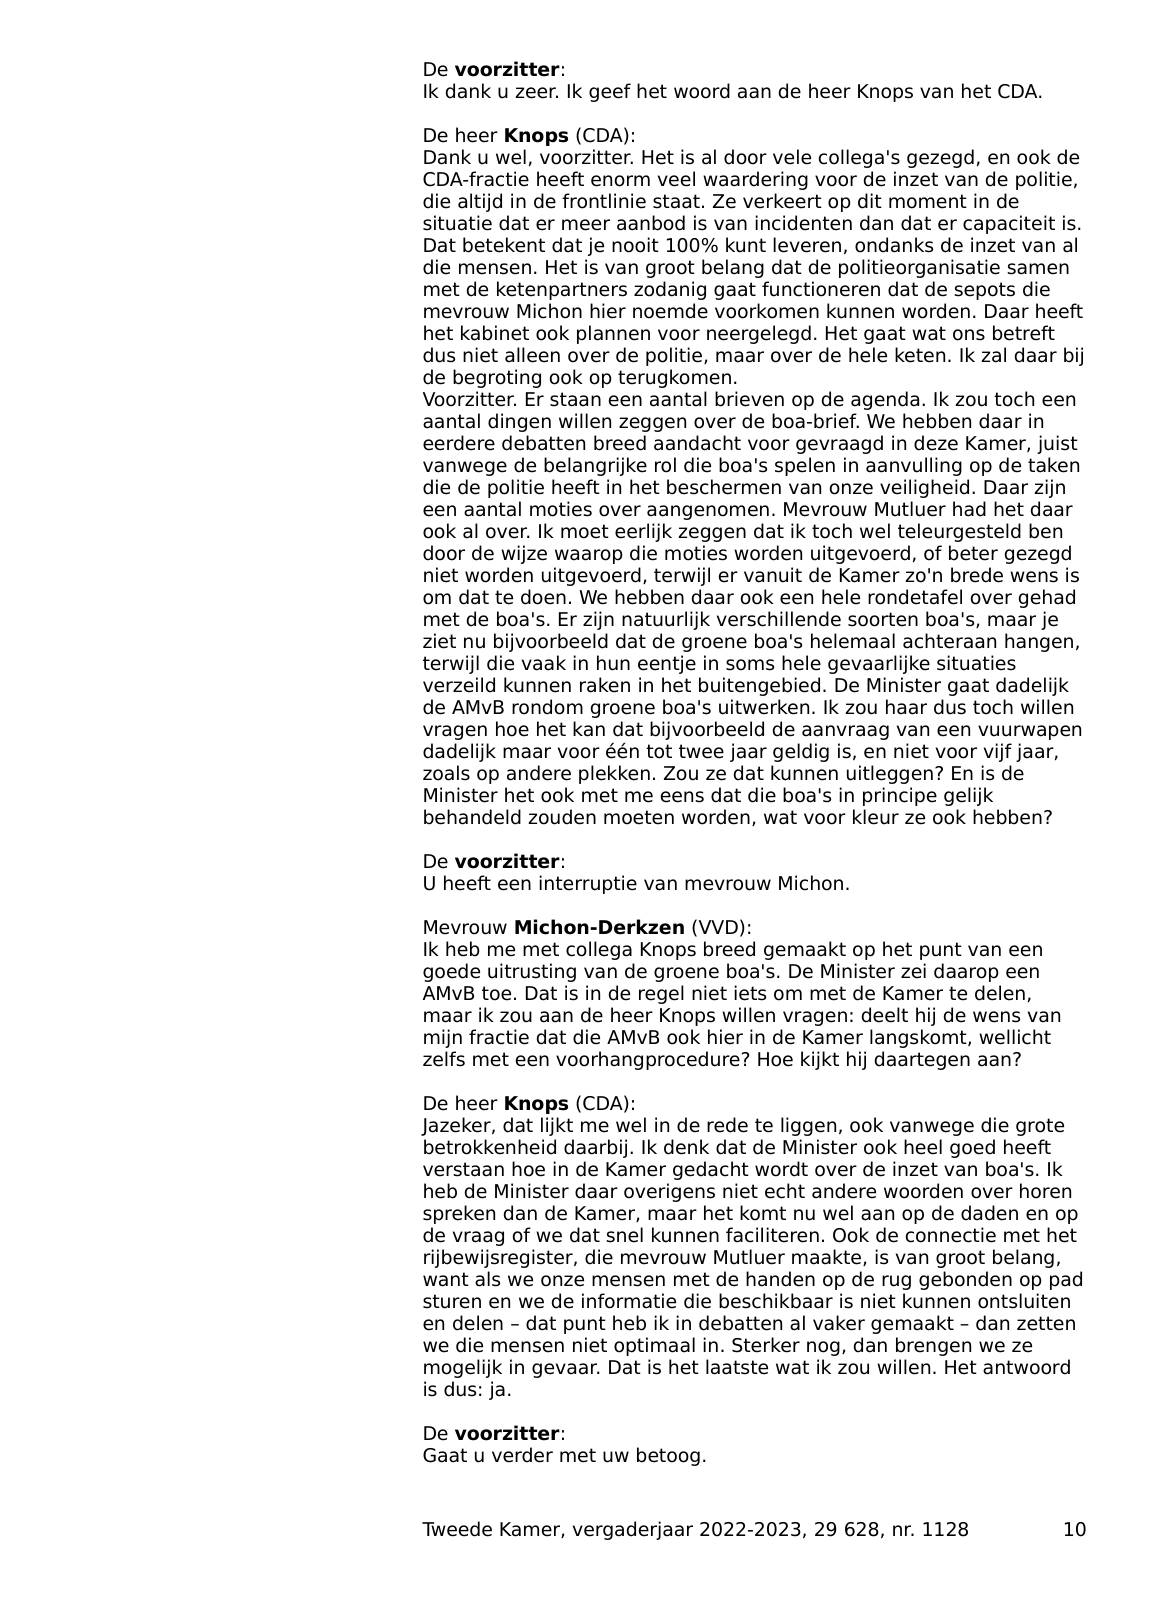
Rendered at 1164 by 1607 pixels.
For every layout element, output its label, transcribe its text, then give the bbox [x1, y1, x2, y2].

text Dank u wel, voorzitter. Het is al door vele collega's gezegd, en ook de CDA-fractie heeft enorm veel waardering voor de inzet van de politie, die altijd in de frontlinie staat. Ze verkeert op dit moment in de situatie dat er meer aanbod is van incidenten dan dat er capaciteit is. Dat betekent dat je nooit 100% kunt leveren, ondanks de inzet van al die mensen. Het is van groot belang dat de politieorganisatie samen met de ketenpartners zodanig gaat functioneren dat de sepots die mevrouw Michon hier noemde voorkomen kunnen worden. Daar heeft het kabinet ook plannen voor neergelegd. Het gaat wat ons betreft dus niet alleen over de politie, maar over de hele keten. Ik zal daar bij de begroting ook op terugkomen. [422, 147, 1087, 389]
text Gaat u verder met uw betoog. [422, 1445, 1087, 1467]
text De voorzitter: [422, 59, 1087, 81]
text De voorzitter: [422, 1423, 1087, 1445]
text Ik dank u zeer. Ik geef het woord aan de heer Knops van het CDA. [422, 81, 1087, 103]
text Voorzitter. Er staan een aantal brieven op de agenda. Ik zou toch een aantal dingen willen zeggen over de boa-brief. We hebben daar in eerdere debatten breed aandacht voor gevraagd in deze Kamer, juist vanwege de belangrijke rol die boa's spelen in aanvulling op de taken die de politie heeft in het beschermen van onze veiligheid. Daar zijn een aantal moties over aangenomen. Mevrouw Mutluer had het daar ook al over. Ik moet eerlijk zeggen dat ik toch wel teleurgesteld ben door de wijze waarop die moties worden uitgevoerd, of beter gezegd niet worden uitgevoerd, terwijl er vanuit de Kamer zo'n brede wens is om dat te doen. We hebben daar ook een hele rondetafel over gehad met de boa's. Er zijn natuurlijk verschillende soorten boa's, maar je ziet nu bijvoorbeeld dat de groene boa's helemaal achteraan hangen, terwijl die vaak in hun eentje in soms hele gevaarlijke situaties verzeild kunnen raken in het buitengebied. De Minister gaat dadelijk de AMvB rondom groene boa's uitwerken. Ik zou haar dus toch willen vragen hoe het kan dat bijvoorbeeld de aanvraag van een vuurwapen dadelijk maar voor één tot twee jaar geldig is, en niet voor vijf jaar, zoals op andere plekken. Zou ze dat kunnen uitleggen? En is de Minister het ook met me eens dat die boa's in principe gelijk behandeld zouden moeten worden, wat voor kleur ze ook hebben? [422, 389, 1087, 828]
text Mevrouw Michon-Derkzen (VVD): [422, 917, 1087, 939]
text U heeft een interruptie van mevrouw Michon. [422, 873, 1087, 895]
text De heer Knops (CDA): [422, 1093, 1087, 1115]
text De heer Knops (CDA): [422, 125, 1087, 147]
text Jazeker, dat lijkt me wel in de rede te liggen, ook vanwege die grote betrokkenheid daarbij. Ik denk dat de Minister ook heel goed heeft verstaan hoe in de Kamer gedacht wordt over de inzet van boa's. Ik heb de Minister daar overigens niet echt andere woorden over horen spreken dan de Kamer, maar het komt nu wel aan op de daden en op de vraag of we dat snel kunnen faciliteren. Ook de connectie met het rijbewijsregister, die mevrouw Mutluer maakte, is van groot belang, want als we onze mensen met de handen op de rug gebonden op pad sturen en we de informatie die beschikbaar is niet kunnen ontsluiten en delen – dat punt heb ik in debatten al vaker gemaakt – dan zetten we die mensen niet optimaal in. Sterker nog, dan brengen we ze mogelijk in gevaar. Dat is het laatste wat ik zou willen. Het antwoord is dus: ja. [422, 1115, 1087, 1401]
text Ik heb me met collega Knops breed gemaakt op het punt van een goede uitrusting van de groene boa's. De Minister zei daarop een AMvB toe. Dat is in de regel niet iets om met de Kamer te delen, maar ik zou aan de heer Knops willen vragen: deelt hij de wens van mijn fractie dat die AMvB ook hier in de Kamer langskomt, wellicht zelfs met een voorhangprocedure? Hoe kijkt hij daartegen aan? [422, 939, 1087, 1071]
text De voorzitter: [422, 851, 1087, 873]
